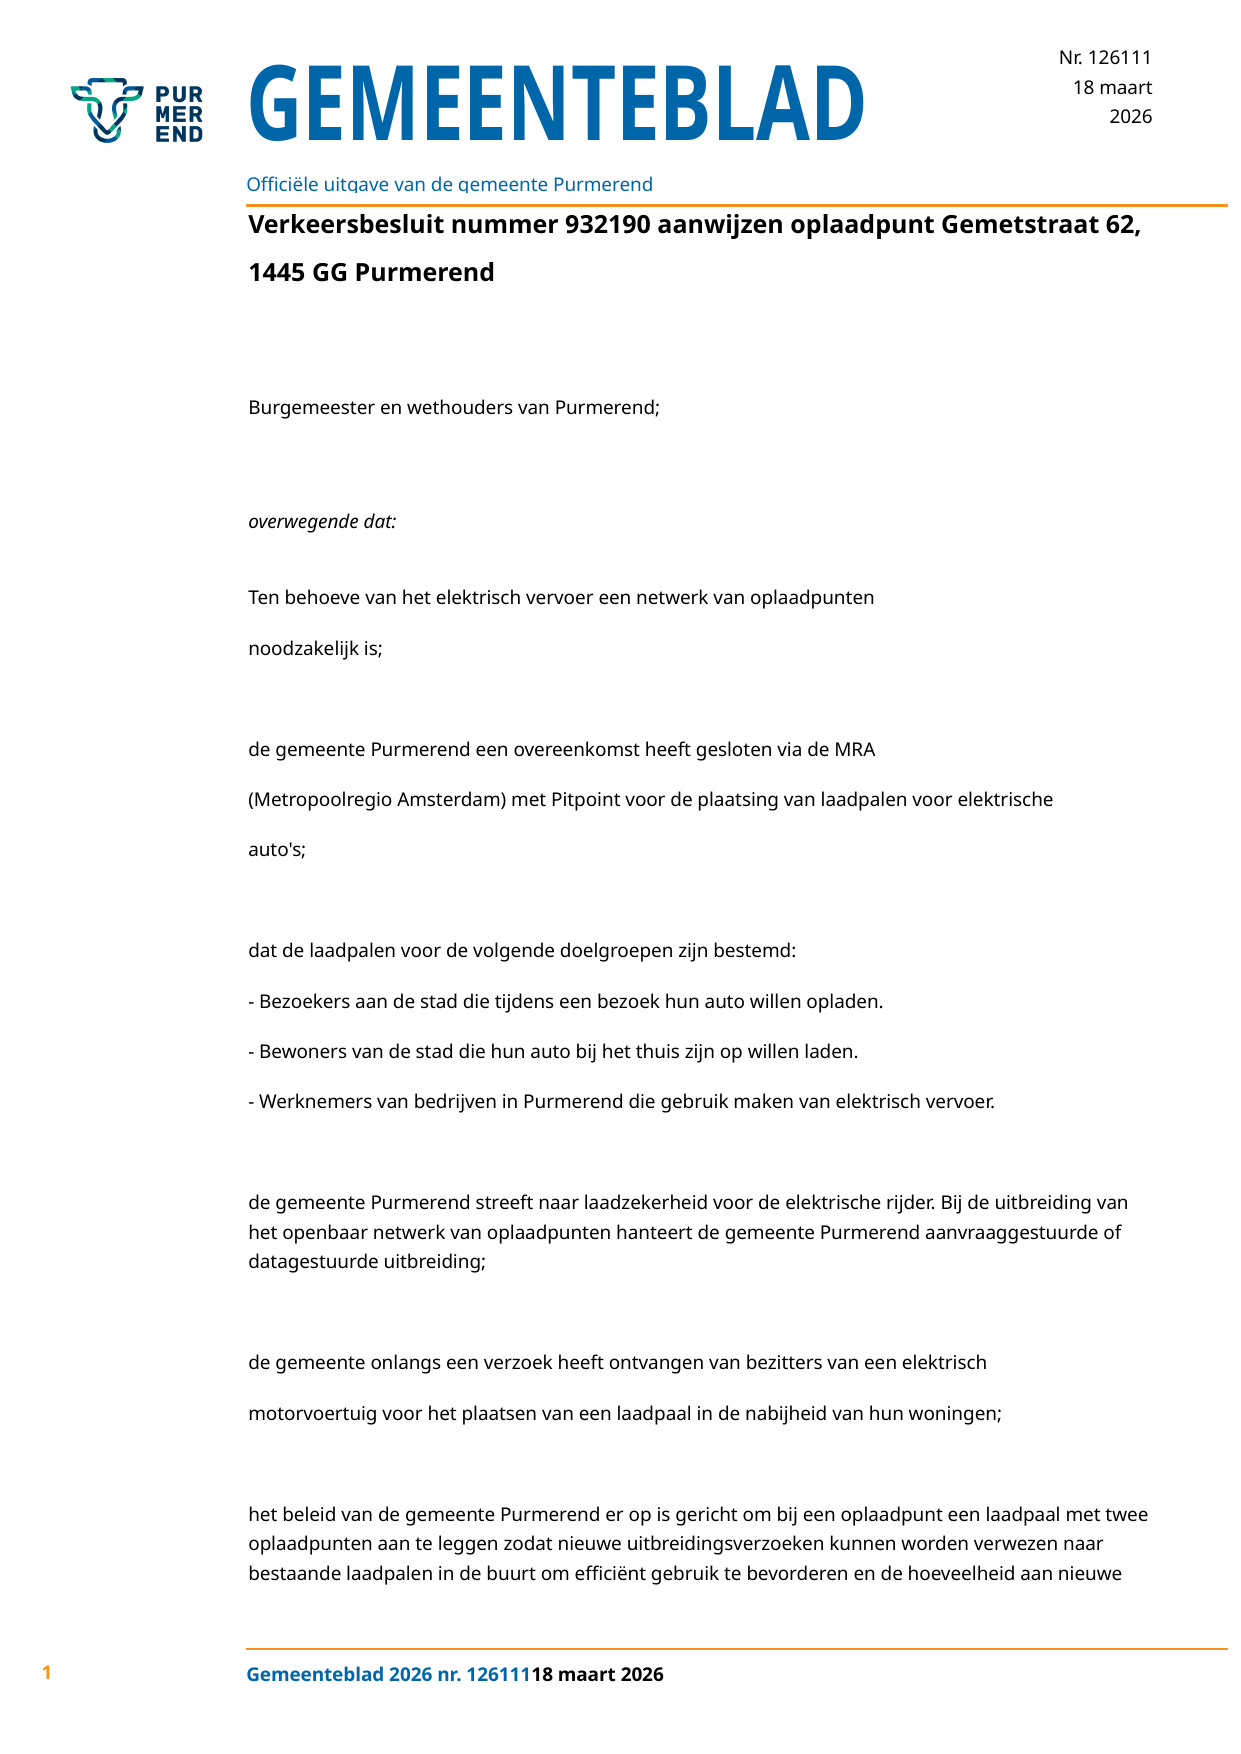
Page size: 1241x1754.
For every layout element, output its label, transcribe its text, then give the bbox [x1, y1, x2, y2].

text Ten behoeve van het elektrisch vervoer een netwerk van oplaadpunten [248, 584, 1152, 610]
text - Bezoekers aan de stad die tijdens een bezoek hun auto willen opladen. [248, 988, 1152, 1014]
text de gemeente Purmerend streeft naar laadzekerheid voor de elektrische rijder. Bij de uitbreiding van het openbaar netwerk van oplaadpunten hanteert de gemeente Purmerend aanvraaggestuurde of datagestuurde uitbreiding; [248, 1189, 1152, 1274]
text (Metropoolregio Amsterdam) met Pitpoint voor de plaatsing van laadpalen voor elektrische [248, 786, 1152, 812]
text - Bewoners van de stad die hun auto bij het thuis zijn op willen laden. [248, 1038, 1152, 1064]
text noodzakelijk is; [248, 635, 1152, 661]
text de gemeente onlangs een verzoek heeft ontvangen van bezitters van een elektrisch [248, 1349, 1152, 1375]
text Verkeersbesluit nummer 932190 aanwijzen oplaadpunt Gemetstraat 62, 1445 GG Purmerend [248, 207, 1152, 288]
text - Werknemers van bedrijven in Purmerend die gebruik maken van elektrisch vervoer. [248, 1089, 1152, 1114]
text dat de laadpalen voor de volgende doelgroepen zijn bestemd: [248, 937, 1152, 963]
text overwegende dat: [248, 508, 1152, 534]
text motorvoertuig voor het plaatsen van een laadpaal in de nabijheid van hun woningen; [248, 1400, 1152, 1426]
text Burgemeester en wethouders van Purmerend; [248, 394, 1152, 420]
text auto's; [248, 837, 1152, 862]
picture [41, 47, 231, 172]
text de gemeente Purmerend een overeenkomst heeft gesloten via de MRA [248, 736, 1152, 762]
text het beleid van de gemeente Purmerend er op is gericht om bij een oplaadpunt een laadpaal met twee oplaadpunten aan te leggen zodat nieuwe uitbreidingsverzoeken kunnen worden verwezen naar bestaande laadpalen in de buurt om efficiënt gebruik te bevorderen en de hoeveelheid aan nieuwe [248, 1501, 1152, 1586]
